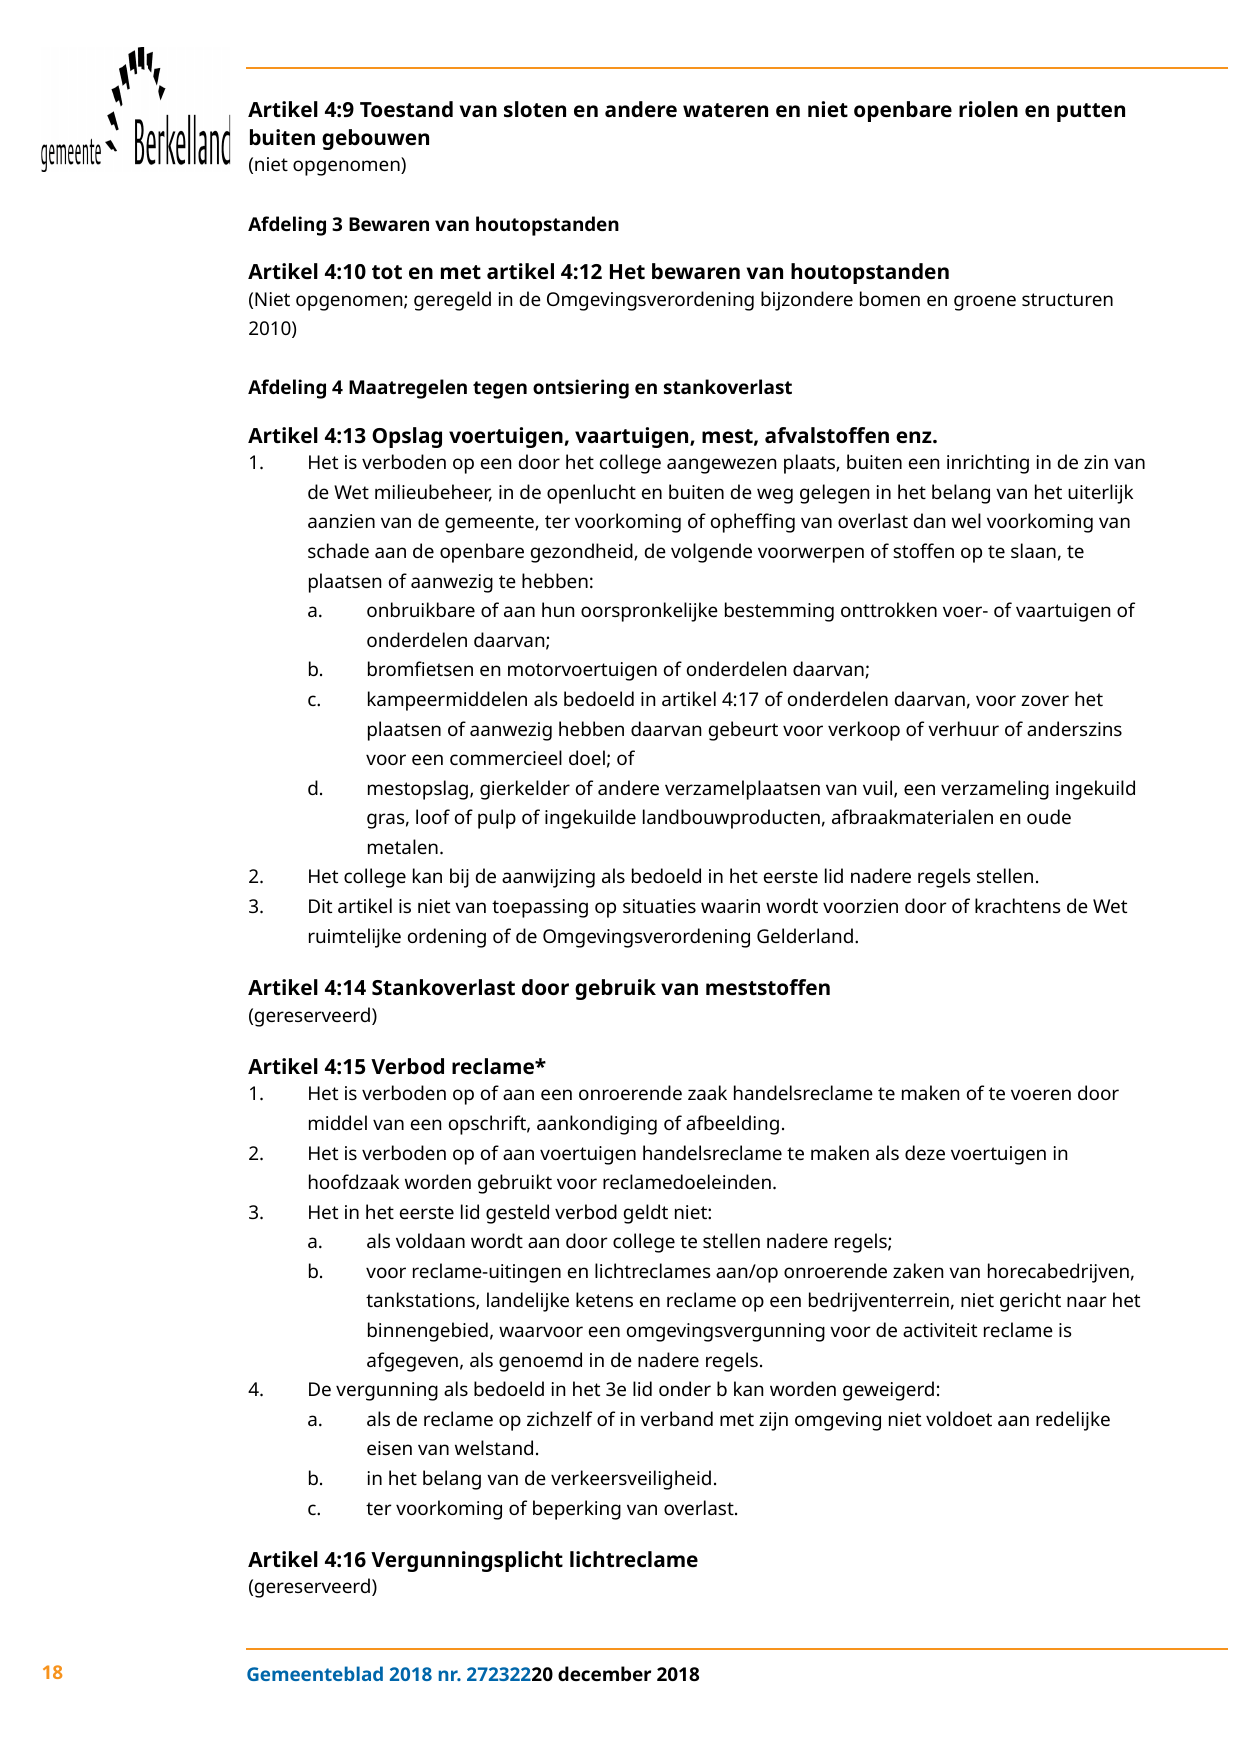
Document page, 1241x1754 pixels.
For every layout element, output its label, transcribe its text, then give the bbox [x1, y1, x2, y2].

picture [41, 47, 231, 172]
list onbruikbare of aan hun oorspronkelijke bestemming onttrokken voer- of vaartuigen of onderdelen daarvan; [307, 597, 1152, 653]
text Afdeling 4 Maatregelen tegen ontsiering en stankoverlast [248, 374, 1152, 400]
list in het belang van de verkeersveiligheid. [307, 1465, 1152, 1491]
text Artikel 4:14 Stankoverlast door gebruik van meststoffen [248, 973, 1152, 1002]
list voor reclame-uitingen en lichtreclames aan/op onroerende zaken van horecabedrijven, tankstations, landelijke ketens en reclame op een bedrijventerrein, niet gericht naar het binnengebied, waarvoor een omgevingsvergunning voor de activiteit reclame is afgegeven, als genoemd in de nadere regels. [307, 1258, 1152, 1373]
text (Niet opgenomen; geregeld in de Omgevingsverordening bijzondere bomen en groene structuren 2010) [248, 286, 1152, 341]
text (niet opgenomen) [248, 152, 1152, 177]
list Het in het eerste lid gesteld verbod geldt niet: [248, 1199, 1152, 1225]
list Het is verboden op of aan voertuigen handelsreclame te maken als deze voertuigen in hoofdzaak worden gebruikt voor reclamedoeleinden. [248, 1140, 1152, 1195]
list mestopslag, gierkelder of andere verzamelplaatsen van vuil, een verzameling ingekuild gras, loof of pulp of ingekuilde landbouwproducten, afbraakmaterialen en oude metalen. [307, 775, 1152, 860]
list als voldaan wordt aan door college te stellen nadere regels; [307, 1228, 1152, 1254]
list kampeermiddelen als bedoeld in artikel 4:17 of onderdelen daarvan, voor zover het plaatsen of aanwezig hebben daarvan gebeurt voor verkoop of verhuur of anderszins voor een commercieel doel; of [307, 686, 1152, 771]
text Artikel 4:16 Vergunningsplicht lichtreclame [248, 1545, 1152, 1574]
text Artikel 4:13 Opslag voertuigen, vaartuigen, mest, afvalstoffen enz. [248, 421, 1152, 449]
text Afdeling 3 Bewaren van houtopstanden [248, 211, 1152, 237]
text (gereserveerd) [248, 1002, 1152, 1027]
text Artikel 4:10 tot en met artikel 4:12 Het bewaren van houtopstanden [248, 257, 1152, 286]
list bromfietsen en motorvoertuigen of onderdelen daarvan; [307, 657, 1152, 682]
list Het is verboden op of aan een onroerende zaak handelsreclame te maken of te voeren door middel van een opschrift, aankondiging of afbeelding. [248, 1081, 1152, 1136]
list ter voorkoming of beperking van overlast. [307, 1495, 1152, 1521]
list Dit artikel is niet van toepassing op situaties waarin wordt voorzien door of krachtens de Wet ruimtelijke ordening of de Omgevingsverordening Gelderland. [248, 893, 1152, 949]
text (gereserveerd) [248, 1574, 1152, 1599]
list Het is verboden op een door het college aangewezen plaats, buiten een inrichting in de zin van de Wet milieubeheer, in de openlucht en buiten de weg gelegen in het belang van het uiterlijk aanzien van de gemeente, ter voorkoming of opheffing van overlast dan wel voorkoming van schade aan de openbare gezondheid, de volgende voorwerpen of stoffen op te slaan, te plaatsen of aanwezig te hebben: [248, 449, 1152, 594]
text Artikel 4:9 Toestand van sloten en andere wateren en niet openbare riolen en putten buiten gebouwen [248, 95, 1152, 152]
text Artikel 4:15 Verbod reclame* [248, 1052, 1152, 1081]
list als de reclame op zichzelf of in verband met zijn omgeving niet voldoet aan redelijke eisen van welstand. [307, 1406, 1152, 1461]
list De vergunning als bedoeld in het 3e lid onder b kan worden geweigerd: [248, 1376, 1152, 1402]
list Het college kan bij de aanwijzing als bedoeld in het eerste lid nadere regels stellen. [248, 864, 1152, 889]
